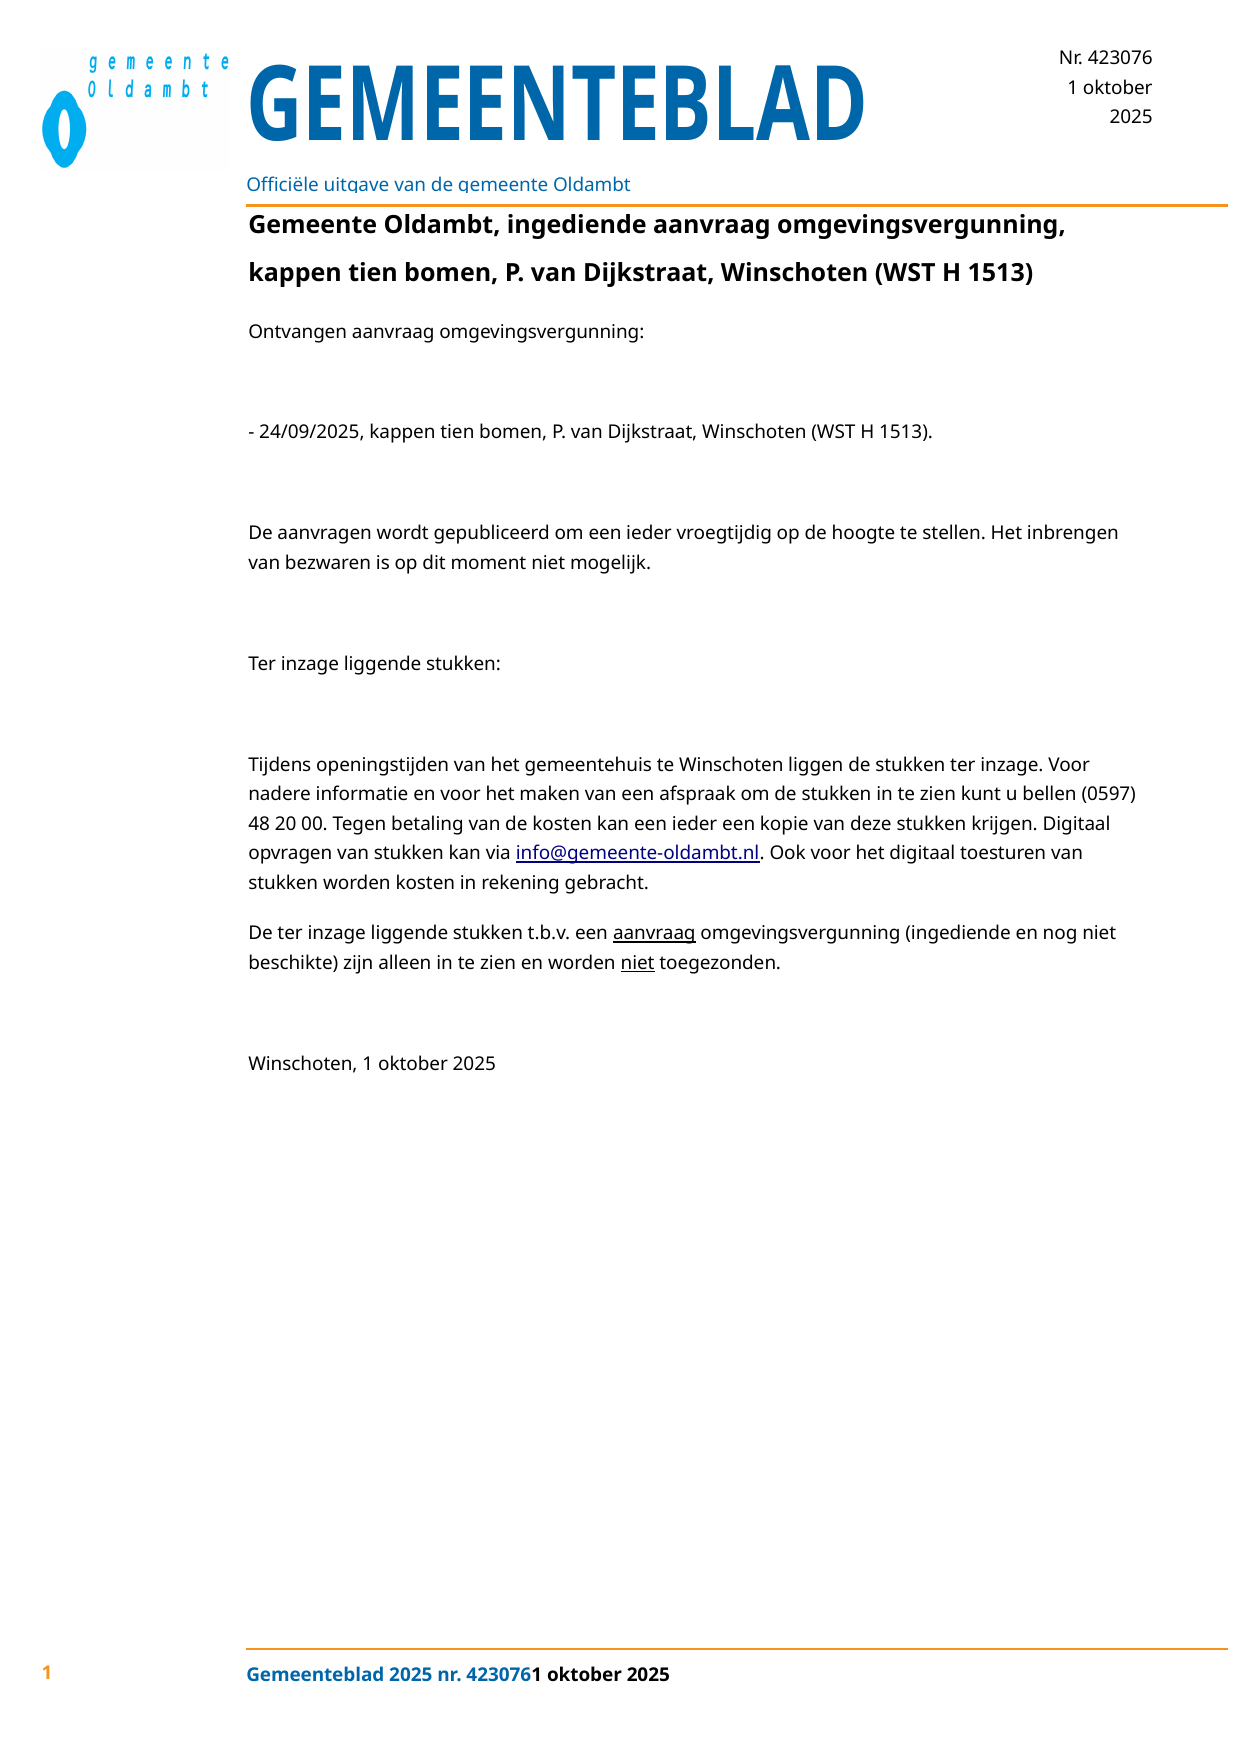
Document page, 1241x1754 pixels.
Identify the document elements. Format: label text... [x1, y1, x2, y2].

text Tijdens openingstijden van het gemeentehuis te Winschoten liggen de stukken ter inzage. Voor nadere informatie en voor het maken van een afspraak om de stukken in te zien kunt u bellen (0597) 48 20 00. Tegen betaling van de kosten kan een ieder een kopie van deze stukken krijgen. Digitaal opvragen van stukken kan via info@gemeente-oldambt.nl. Ook voor het digitaal toesturen van stukken worden kosten in rekening gebracht. [248, 751, 1152, 895]
text Gemeente Oldambt, ingediende aanvraag omgevingsvergunning, kappen tien bomen, P. van Dijkstraat, Winschoten (WST H 1513) [248, 207, 1152, 288]
picture [41, 47, 231, 172]
text - 24/09/2025, kappen tien bomen, P. van Dijkstraat, Winschoten (WST H 1513). [248, 419, 1152, 444]
text Winschoten, 1 oktober 2025 [248, 1050, 1152, 1076]
text Ontvangen aanvraag omgevingsvergunning: [248, 318, 1152, 344]
text De ter inzage liggende stukken t.b.v. een aanvraag omgevingsvergunning (ingediende en nog niet beschikte) zijn alleen in te zien en worden niet toegezonden. [248, 919, 1152, 975]
text Ter inzage liggende stukken: [248, 650, 1152, 676]
text De aanvragen wordt gepubliceerd om een ieder vroegtijdig op de hoogte te stellen. Het inbrengen van bezwaren is op dit moment niet mogelijk. [248, 519, 1152, 575]
